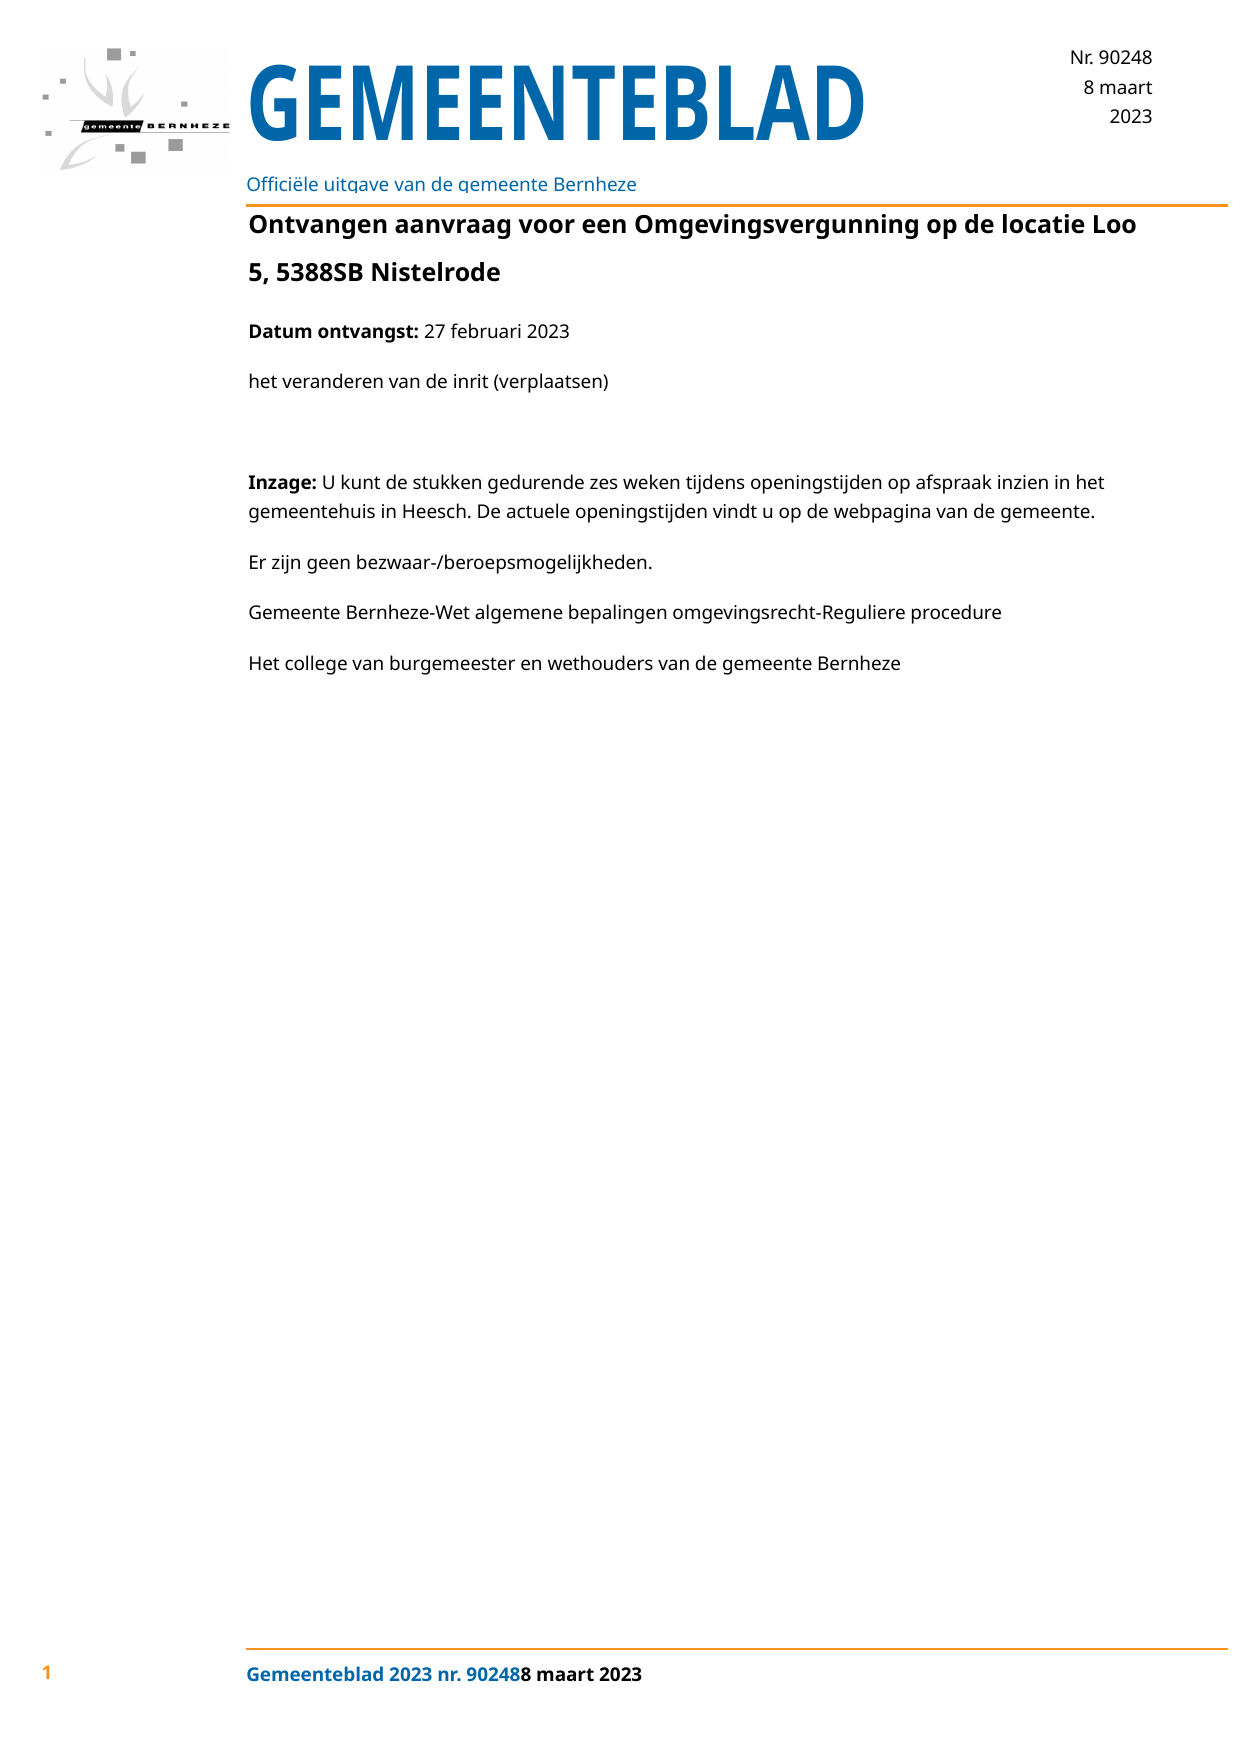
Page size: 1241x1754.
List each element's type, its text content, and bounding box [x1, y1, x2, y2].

text Gemeente Bernheze-Wet algemene bepalingen omgevingsrecht-Reguliere procedure [248, 599, 1152, 625]
text Het college van burgemeester en wethouders van de gemeente Bernheze [248, 650, 1152, 676]
text Inzage: U kunt de stukken gedurende zes weken tijdens openingstijden op afspraak inzien in het gemeentehuis in Heesch. De actuele openingstijden vindt u op de webpagina van de gemeente. [248, 469, 1152, 524]
text Er zijn geen bezwaar-/beroepsmogelijkheden. [248, 549, 1152, 575]
text het veranderen van de inrit (verplaatsen) [248, 368, 1152, 394]
picture [41, 47, 231, 172]
text Datum ontvangst: 27 februari 2023 [248, 318, 1152, 344]
text Ontvangen aanvraag voor een Omgevingsvergunning op de locatie Loo 5, 5388SB Nistelrode [248, 207, 1152, 288]
